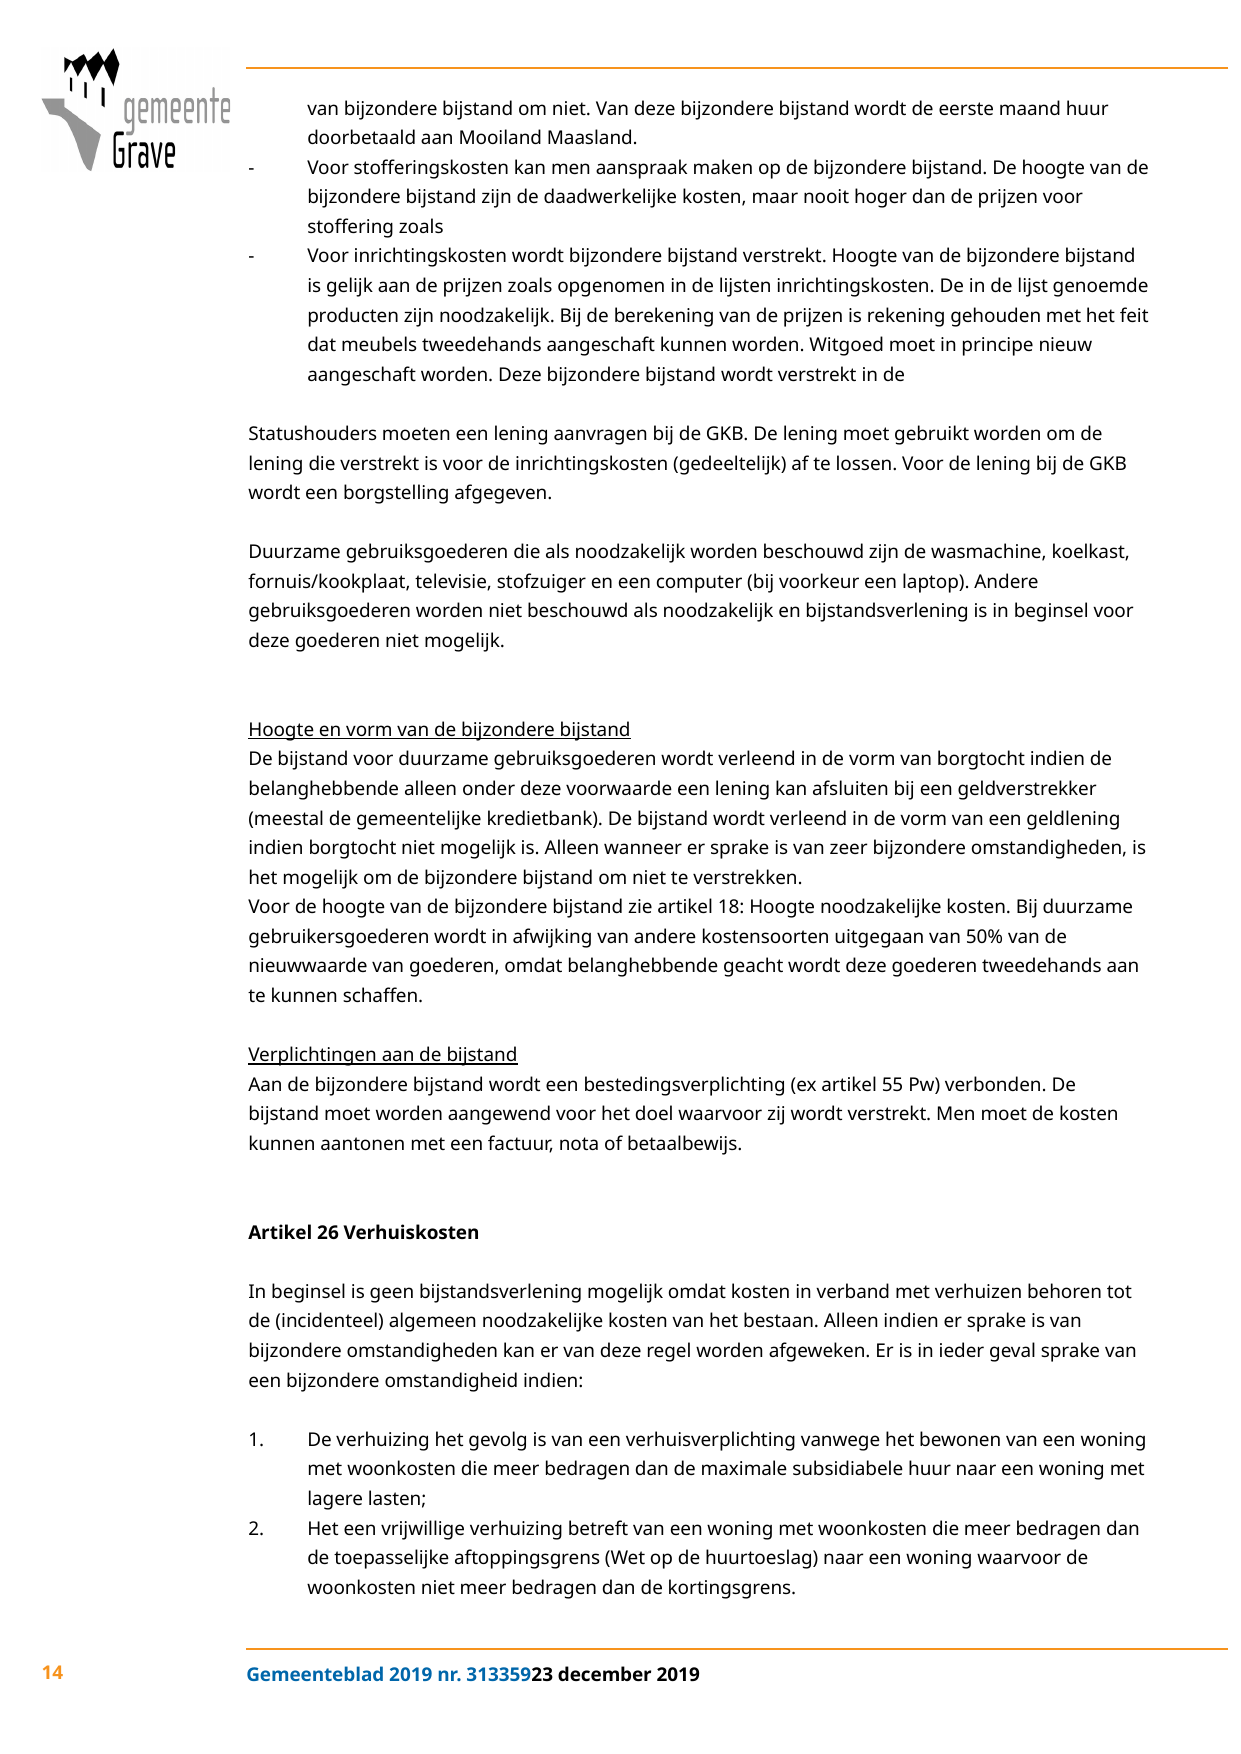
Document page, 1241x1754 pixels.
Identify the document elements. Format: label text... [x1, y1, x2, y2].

list Het een vrijwillige verhuizing betreft van een woning met woonkosten die meer bedragen dan de toepasselijke aftoppingsgrens (Wet op de huurtoeslag) naar een woning waarvoor de woonkosten niet meer bedragen dan de kortingsgrens. [248, 1515, 1152, 1600]
list Voor inrichtingskosten wordt bijzondere bijstand verstrekt. Hoogte van de bijzondere bijstand is gelijk aan de prijzen zoals opgenomen in de lijsten inrichtingskosten. De in de lijst genoemde producten zijn noodzakelijk. Bij de berekening van de prijzen is rekening gehouden met het feit dat meubels tweedehands aangeschaft kunnen worden. Witgoed moet in principe nieuw aangeschaft worden. Deze bijzondere bijstand wordt verstrekt in de [248, 243, 1152, 387]
text Duurzame gebruiksgoederen die als noodzakelijk worden beschouwd zijn de wasmachine, koelkast, fornuis/kookplaat, televisie, stofzuiger en een computer (bij voorkeur een laptop). Andere gebruiksgoederen worden niet beschouwd als noodzakelijk en bijstandsverlening is in beginsel voor deze goederen niet mogelijk. [248, 538, 1152, 653]
text Statushouders moeten een lening aanvragen bij de GKB. De lening moet gebruikt worden om de lening die verstrekt is voor de inrichtingskosten (gedeeltelijk) af te lossen. Voor de lening bij de GKB wordt een borgstelling afgegeven. [248, 420, 1152, 505]
picture [41, 47, 231, 172]
text Aan de bijzondere bijstand wordt een bestedingsverplichting (ex artikel 55 Pw) verbonden. De bijstand moet worden aangewend voor het doel waarvoor zij wordt verstrekt. Men moet de kosten kunnen aantonen met een factuur, nota of betaalbewijs. [248, 1071, 1152, 1156]
list van bijzondere bijstand om niet. Van deze bijzondere bijstand wordt de eerste maand huur doorbetaald aan Mooiland Maasland. [248, 95, 1152, 150]
list De verhuizing het gevolg is van een verhuisverplichting vanwege het bewonen van een woning met woonkosten die meer bedragen dan de maximale subsidiabele huur naar een woning met lagere lasten; [248, 1426, 1152, 1511]
text Voor de hoogte van de bijzondere bijstand zie artikel 18: Hoogte noodzakelijke kosten. Bij duurzame gebruikersgoederen wordt in afwijking van andere kostensoorten uitgegaan van 50% van de nieuwwaarde van goederen, omdat belanghebbende geacht wordt deze goederen tweedehands aan te kunnen schaffen. [248, 893, 1152, 1008]
text Verplichtingen aan de bijstand [248, 1041, 1152, 1067]
text In beginsel is geen bijstandsverlening mogelijk omdat kosten in verband met verhuizen behoren tot de (incidenteel) algemeen noodzakelijke kosten van het bestaan. Alleen indien er sprake is van bijzondere omstandigheden kan er van deze regel worden afgeweken. Er is in ieder geval sprake van een bijzondere omstandigheid indien: [248, 1278, 1152, 1393]
text Hoogte en vorm van de bijzondere bijstand [248, 716, 1152, 742]
list Voor stofferingskosten kan men aanspraak maken op de bijzondere bijstand. De hoogte van de bijzondere bijstand zijn de daadwerkelijke kosten, maar nooit hoger dan de prijzen voor stoffering zoals [248, 154, 1152, 239]
text Artikel 26 Verhuiskosten [248, 1219, 1152, 1245]
text De bijstand voor duurzame gebruiksgoederen wordt verleend in de vorm van borgtocht indien de belanghebbende alleen onder deze voorwaarde een lening kan afsluiten bij een geldverstrekker (meestal de gemeentelijke kredietbank). De bijstand wordt verleend in de vorm van een geldlening indien borgtocht niet mogelijk is. Alleen wanneer er sprake is van zeer bijzondere omstandigheden, is het mogelijk om de bijzondere bijstand om niet te verstrekken. [248, 746, 1152, 890]
